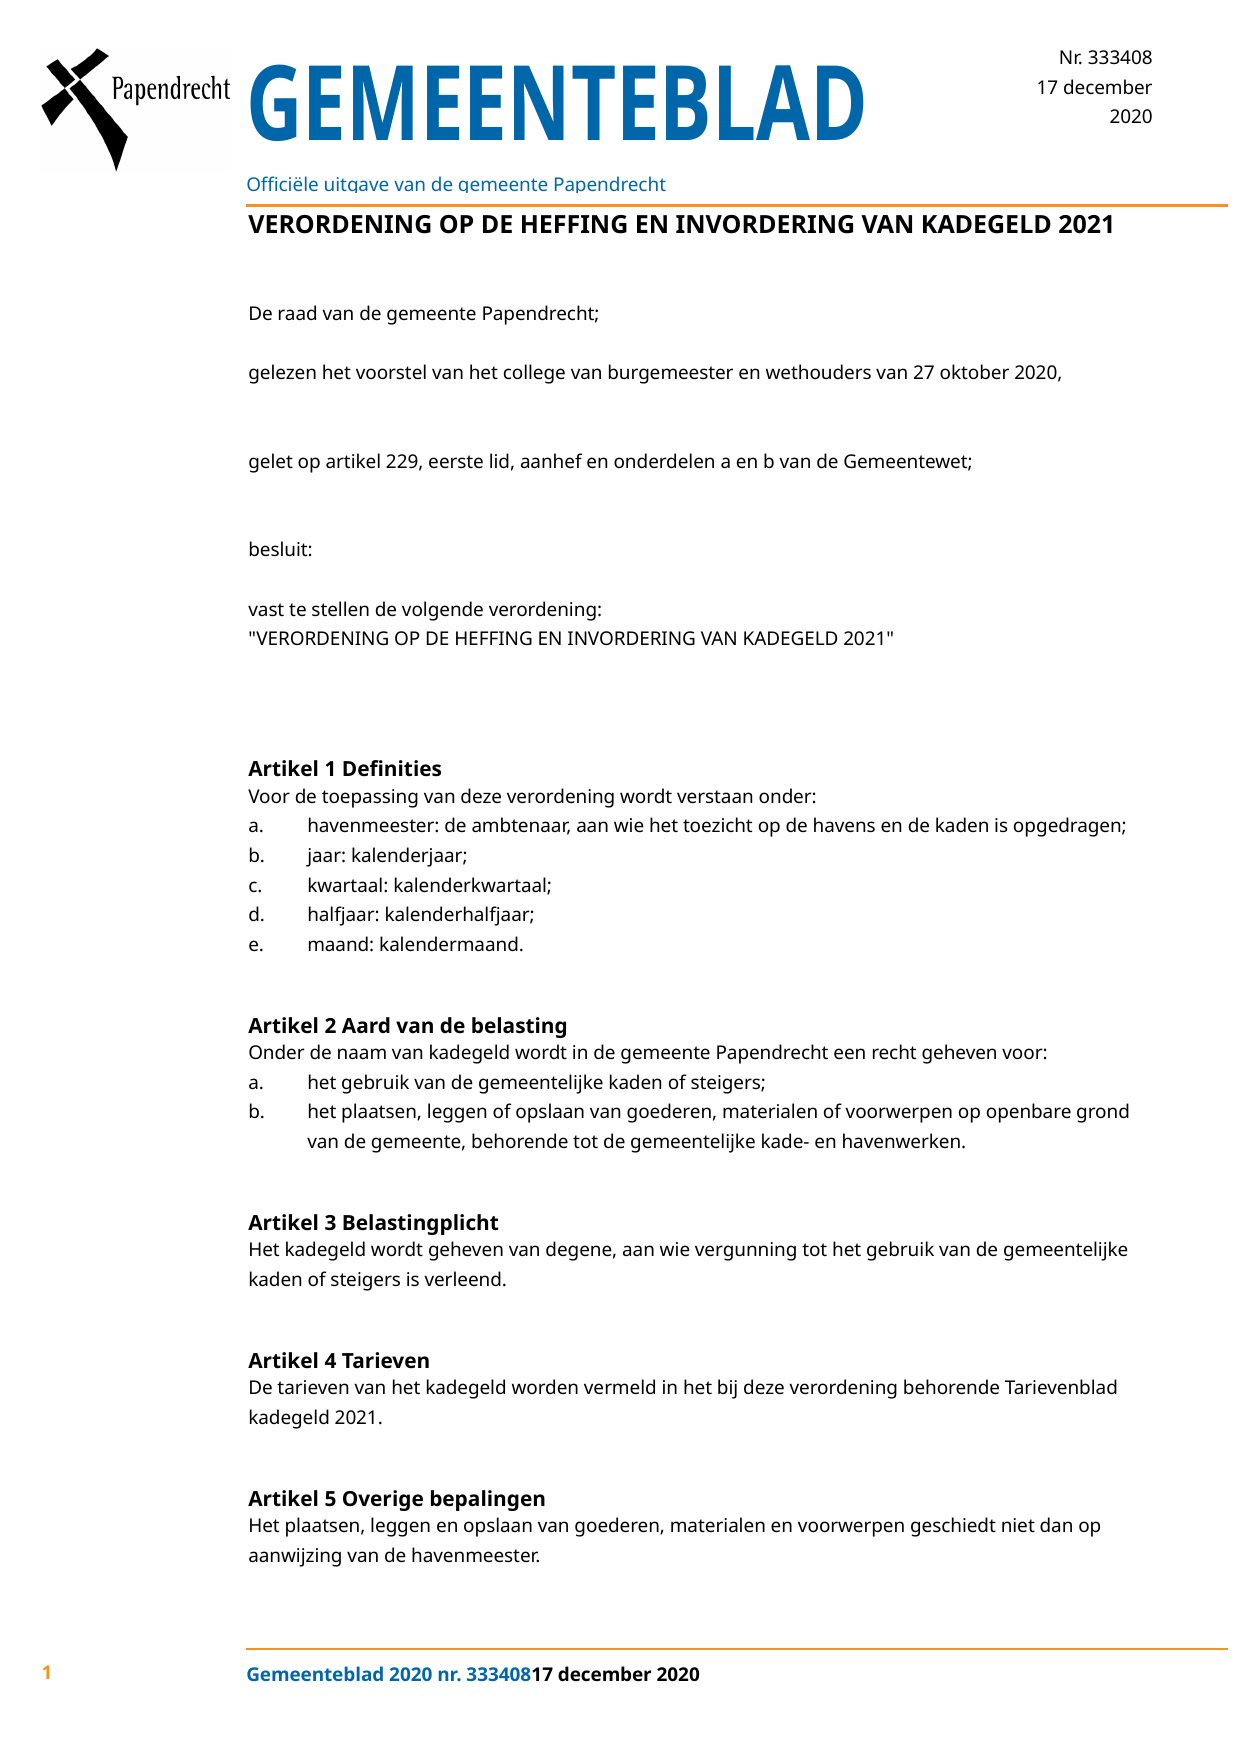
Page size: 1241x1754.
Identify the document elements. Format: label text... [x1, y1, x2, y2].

text De tarieven van het kadegeld worden vermeld in het bij deze verordening behorende Tarievenblad kadegeld 2021. [248, 1374, 1152, 1430]
text Voor de toepassing van deze verordening wordt verstaan onder: [248, 783, 1152, 809]
list kwartaal: kalenderkwartaal; [248, 872, 1152, 897]
list jaar: kalenderjaar; [248, 842, 1152, 868]
text Artikel 1 Definities [248, 754, 1152, 783]
text Het plaatsen, leggen en opslaan van goederen, materialen en voorwerpen geschiedt niet dan op aanwijzing van de havenmeester. [248, 1513, 1152, 1568]
picture [41, 47, 231, 172]
text gelet op artikel 229, eerste lid, aanhef en onderdelen a en b van de Gemeentewet; [248, 448, 1152, 473]
list het gebruik van de gemeentelijke kaden of steigers; [248, 1069, 1152, 1095]
text VERORDENING OP DE HEFFING EN INVORDERING VAN KADEGELD 2021 [248, 207, 1152, 241]
text De raad van de gemeente Papendrecht; [248, 300, 1152, 326]
text Het kadegeld wordt geheven van degene, aan wie vergunning tot het gebruik van de gemeentelijke kaden of steigers is verleend. [248, 1237, 1152, 1292]
list maand: kalendermaand. [248, 931, 1152, 957]
text Artikel 4 Tarieven [248, 1346, 1152, 1374]
list het plaatsen, leggen of opslaan van goederen, materialen of voorwerpen op openbare grond van de gemeente, behorende tot de gemeentelijke kade- en havenwerken. [248, 1098, 1152, 1154]
text Artikel 5 Overige bepalingen [248, 1484, 1152, 1513]
text vast te stellen de volgende verordening: [248, 596, 1152, 621]
text Artikel 3 Belastingplicht [248, 1208, 1152, 1237]
text Artikel 2 Aard van de belasting [248, 1011, 1152, 1039]
list havenmeester: de ambtenaar, aan wie het toezicht op de havens en de kaden is opgedragen; [248, 813, 1152, 838]
text Onder de naam van kadegeld wordt in de gemeente Papendrecht een recht geheven voor: [248, 1039, 1152, 1065]
text besluit: [248, 537, 1152, 562]
list halfjaar: kalenderhalfjaar; [248, 901, 1152, 927]
text "VERORDENING OP DE HEFFING EN INVORDERING VAN KADEGELD 2021" [248, 625, 1152, 651]
text gelezen het voorstel van het college van burgemeester en wethouders van 27 oktober 2020, [248, 359, 1152, 385]
